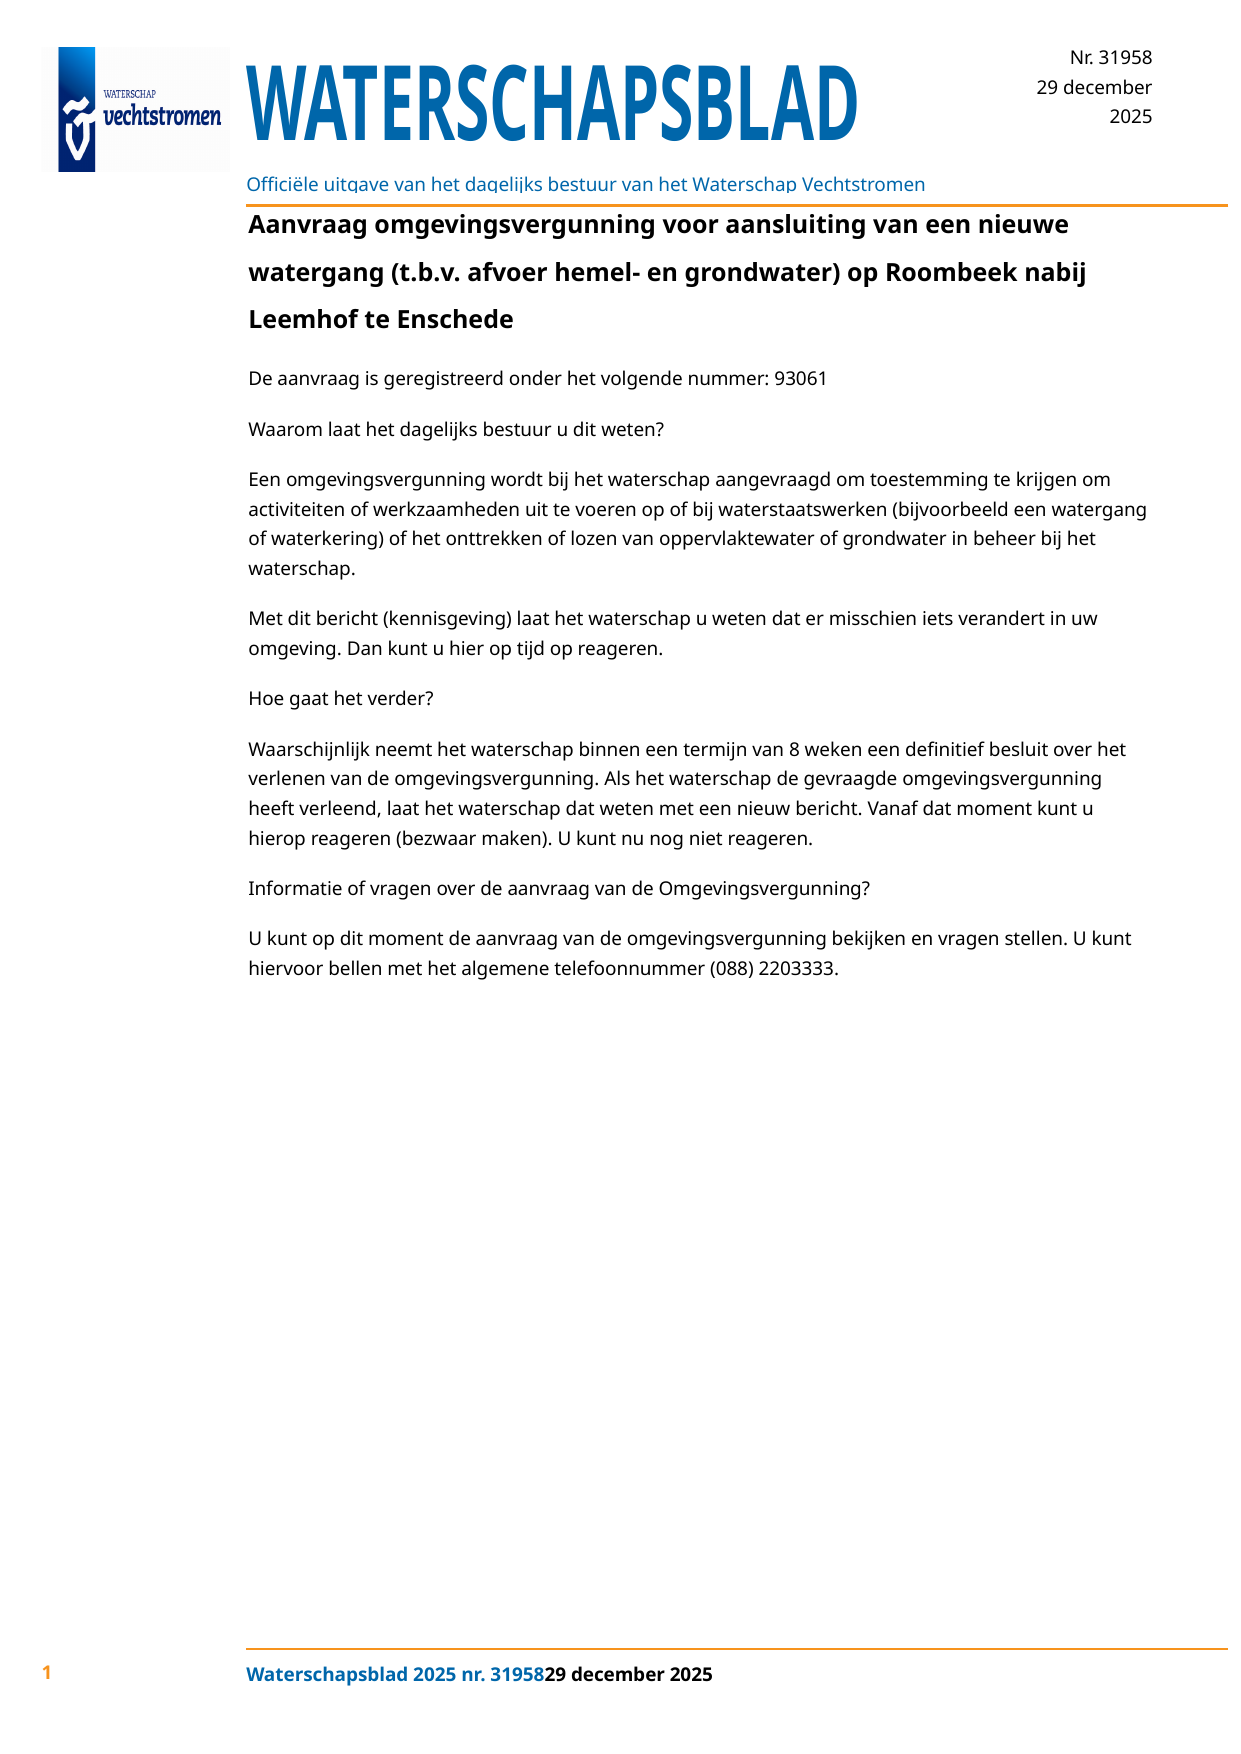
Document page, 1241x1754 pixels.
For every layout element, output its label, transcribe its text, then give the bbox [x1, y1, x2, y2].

text Hoe gaat het verder? [248, 686, 1152, 711]
picture [41, 47, 231, 172]
text Waarom laat het dagelijks bestuur u dit weten? [248, 416, 1152, 442]
text De aanvraag is geregistreerd onder het volgende nummer: 93061 [248, 366, 1152, 391]
text Met dit bericht (kennisgeving) laat het waterschap u weten dat er misschien iets verandert in uw omgeving. Dan kunt u hier op tijd op reageren. [248, 606, 1152, 661]
text Een omgevingsvergunning wordt bij het waterschap aangevraagd om toestemming te krijgen om activiteiten of werkzaamheden uit te voeren op of bij waterstaatswerken (bijvoorbeeld een watergang of waterkering) of het onttrekken of lozen van oppervlaktewater of grondwater in beheer bij het waterschap. [248, 466, 1152, 581]
text Aanvraag omgevingsvergunning voor aansluiting van een nieuwe watergang (t.b.v. afvoer hemel- en grondwater) op Roombeek nabij Leemhof te Enschede [248, 207, 1152, 336]
text Informatie of vragen over de aanvraag van de Omgevingsvergunning? [248, 875, 1152, 901]
text Waarschijnlijk neemt het waterschap binnen een termijn van 8 weken een definitief besluit over het verlenen van de omgevingsvergunning. Als het waterschap de gevraagde omgevingsvergunning heeft verleend, laat het waterschap dat weten met een nieuw bericht. Vanaf dat moment kunt u hierop reageren (bezwaar maken). U kunt nu nog niet reageren. [248, 736, 1152, 850]
text U kunt op dit moment de aanvraag van de omgevingsvergunning bekijken en vragen stellen. U kunt hiervoor bellen met het algemene telefoonnummer (088) 2203333. [248, 926, 1152, 981]
